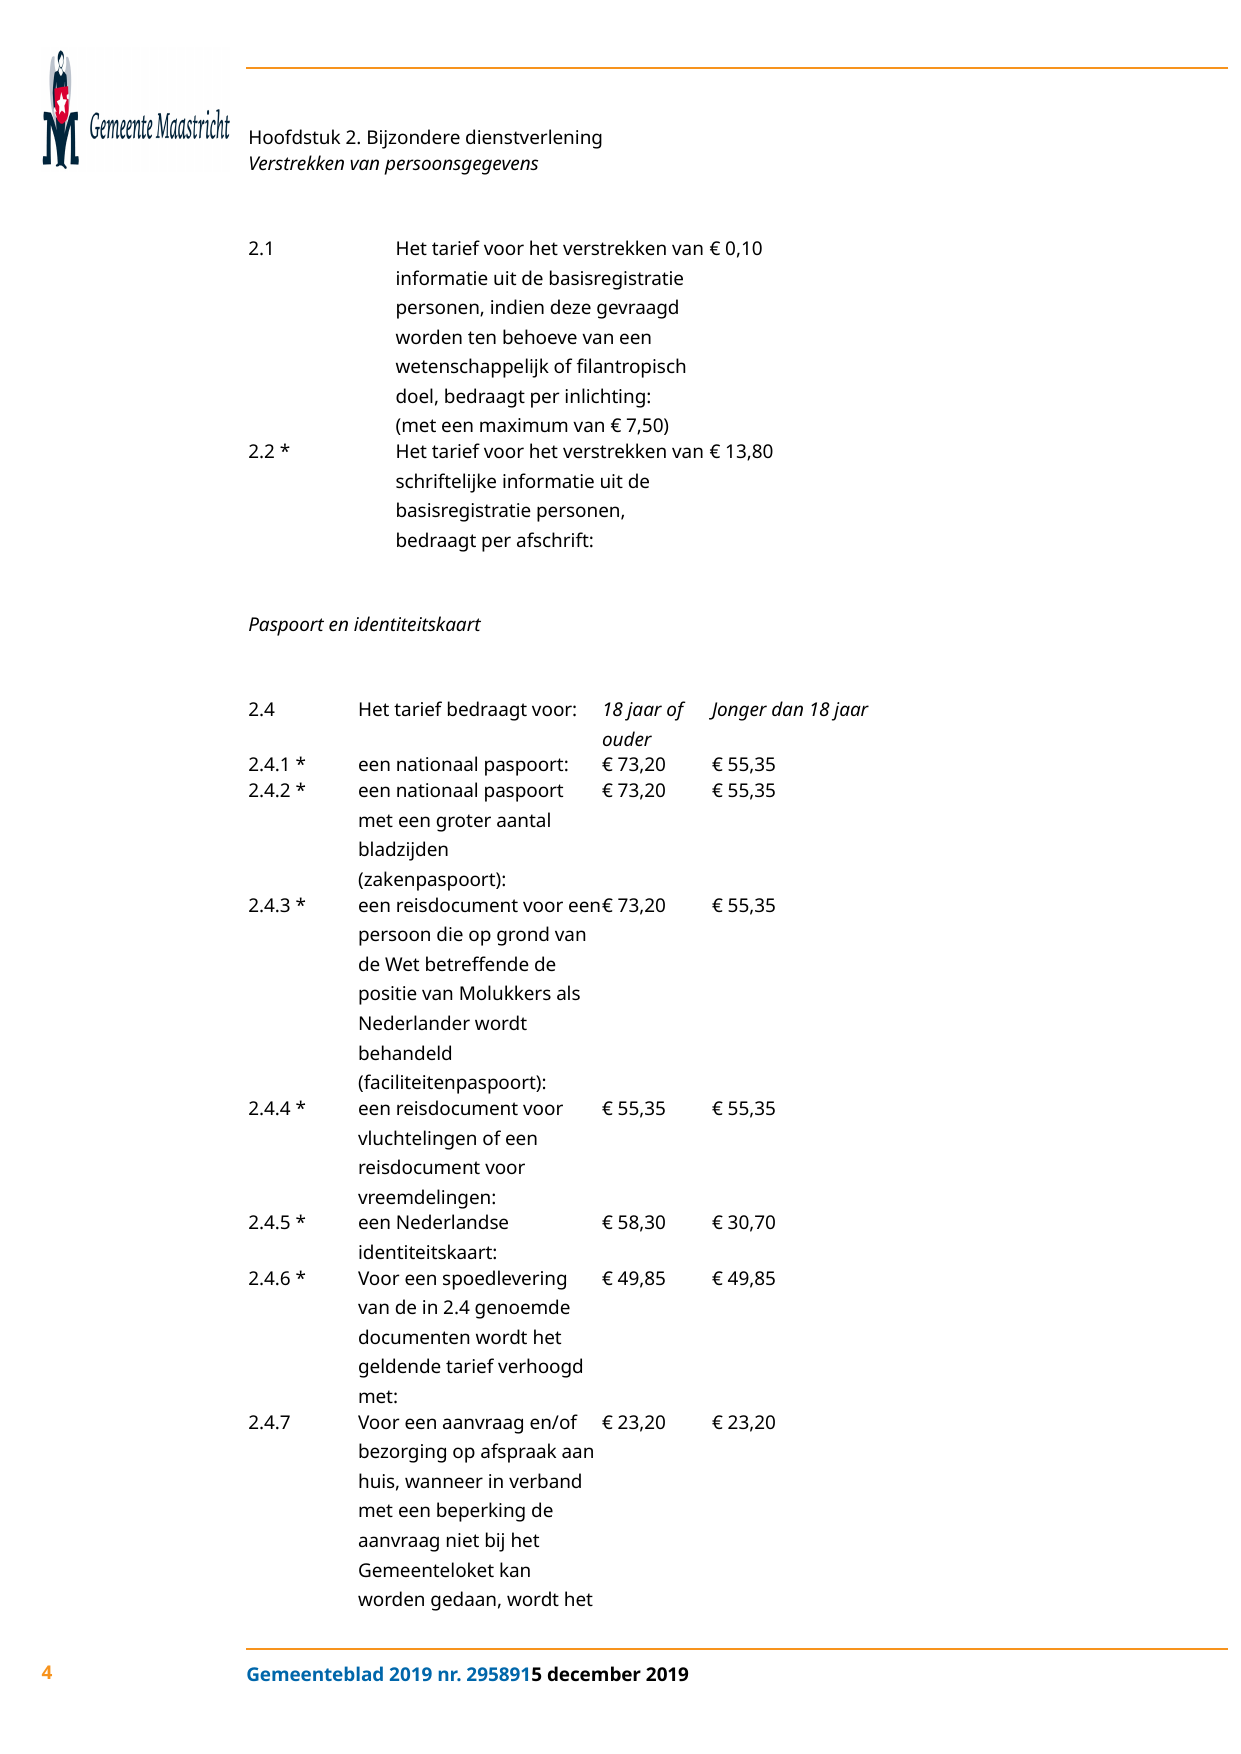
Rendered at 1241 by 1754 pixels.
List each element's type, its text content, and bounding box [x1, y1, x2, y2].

table_cell 2.4.6 * [248, 1265, 358, 1409]
table_cell € 73,20 [602, 752, 712, 777]
table_cell € 73,20 [602, 778, 712, 892]
table_header [822, 586, 1042, 611]
table_cell Het tarief bedraagt voor: [358, 696, 602, 752]
table_cell € 49,85 [602, 1265, 712, 1409]
table_cell 2.4.2 * [248, 778, 358, 892]
table_cell € 55,35 [712, 892, 932, 1095]
table_cell Jonger dan 18 jaar [712, 696, 932, 752]
table_cell [822, 611, 1042, 696]
table_cell € 55,35 [712, 1095, 932, 1209]
table_cell € 23,20 [712, 1409, 932, 1612]
table_cell 2.4 [248, 696, 358, 752]
table_cell Voor een spoedlevering van de in 2.4 genoemde documenten wordt het geldende tarief verhoogd met: [358, 1265, 602, 1409]
table_header [1042, 586, 1152, 611]
table_cell 2.1 [248, 235, 395, 438]
table_cell Voor een aanvraag en/of bezorging op afspraak aan huis, wanneer in verband met een beperking de aanvraag niet bij het Gemeenteloket kan worden gedaan, wordt het [358, 1409, 602, 1612]
table_cell € 73,20 [602, 892, 712, 1095]
table_cell een nationaal paspoort: [358, 752, 602, 777]
table_cell € 23,20 [602, 1409, 712, 1612]
table_cell 2.4.5 * [248, 1210, 358, 1265]
table_cell 2.2 * [248, 438, 395, 553]
table_cell € 55,35 [712, 752, 932, 777]
table_cell [1042, 611, 1152, 696]
table_cell een Nederlandse identiteitskaart: [358, 1210, 602, 1265]
table_header [1004, 125, 1152, 150]
table_header [248, 586, 822, 611]
table_cell een reisdocument voor vluchtelingen of een reisdocument voor vreemdelingen: [358, 1095, 602, 1209]
table_cell 2.4.7 [248, 1409, 358, 1612]
table_header Hoofdstuk 2. Bijzondere dienstverlening [248, 125, 1004, 150]
table_cell € 49,85 [712, 1265, 932, 1409]
picture [41, 47, 231, 172]
table_cell € 58,30 [602, 1210, 712, 1265]
table_cell een reisdocument voor een persoon die op grond van de Wet betreffende de positie van Molukkers als Nederlander wordt behandeld (faciliteitenpaspoort): [358, 892, 602, 1095]
table_cell 2.4.4 * [248, 1095, 358, 1209]
table_cell Verstrekken van persoonsgegevens [248, 150, 1004, 235]
table_cell Het tarief voor het verstrekken van schriftelijke informatie uit de basisregistratie personen, bedraagt per afschrift: [395, 438, 709, 553]
table_cell 2.4.1 * [248, 752, 358, 777]
table_cell 18 jaar of ouder [602, 696, 712, 752]
table_cell € 55,35 [602, 1095, 712, 1209]
table_cell € 0,10 [709, 235, 857, 438]
table_cell € 13,80 [709, 438, 857, 553]
table_cell 2.4.3 * [248, 892, 358, 1095]
table_cell € 55,35 [712, 778, 932, 892]
table_cell Paspoort en identiteitskaart [248, 611, 822, 696]
table_cell € 30,70 [712, 1210, 932, 1265]
table_cell Het tarief voor het verstrekken van informatie uit de basisregistratie personen, indien deze gevraagd worden ten behoeve van een wetenschappelijk of filantropisch doel, bedraagt per inlichting: (met een maximum van € 7,50) [395, 235, 709, 438]
table_cell een nationaal paspoort met een groter aantal bladzijden (zakenpaspoort): [358, 778, 602, 892]
